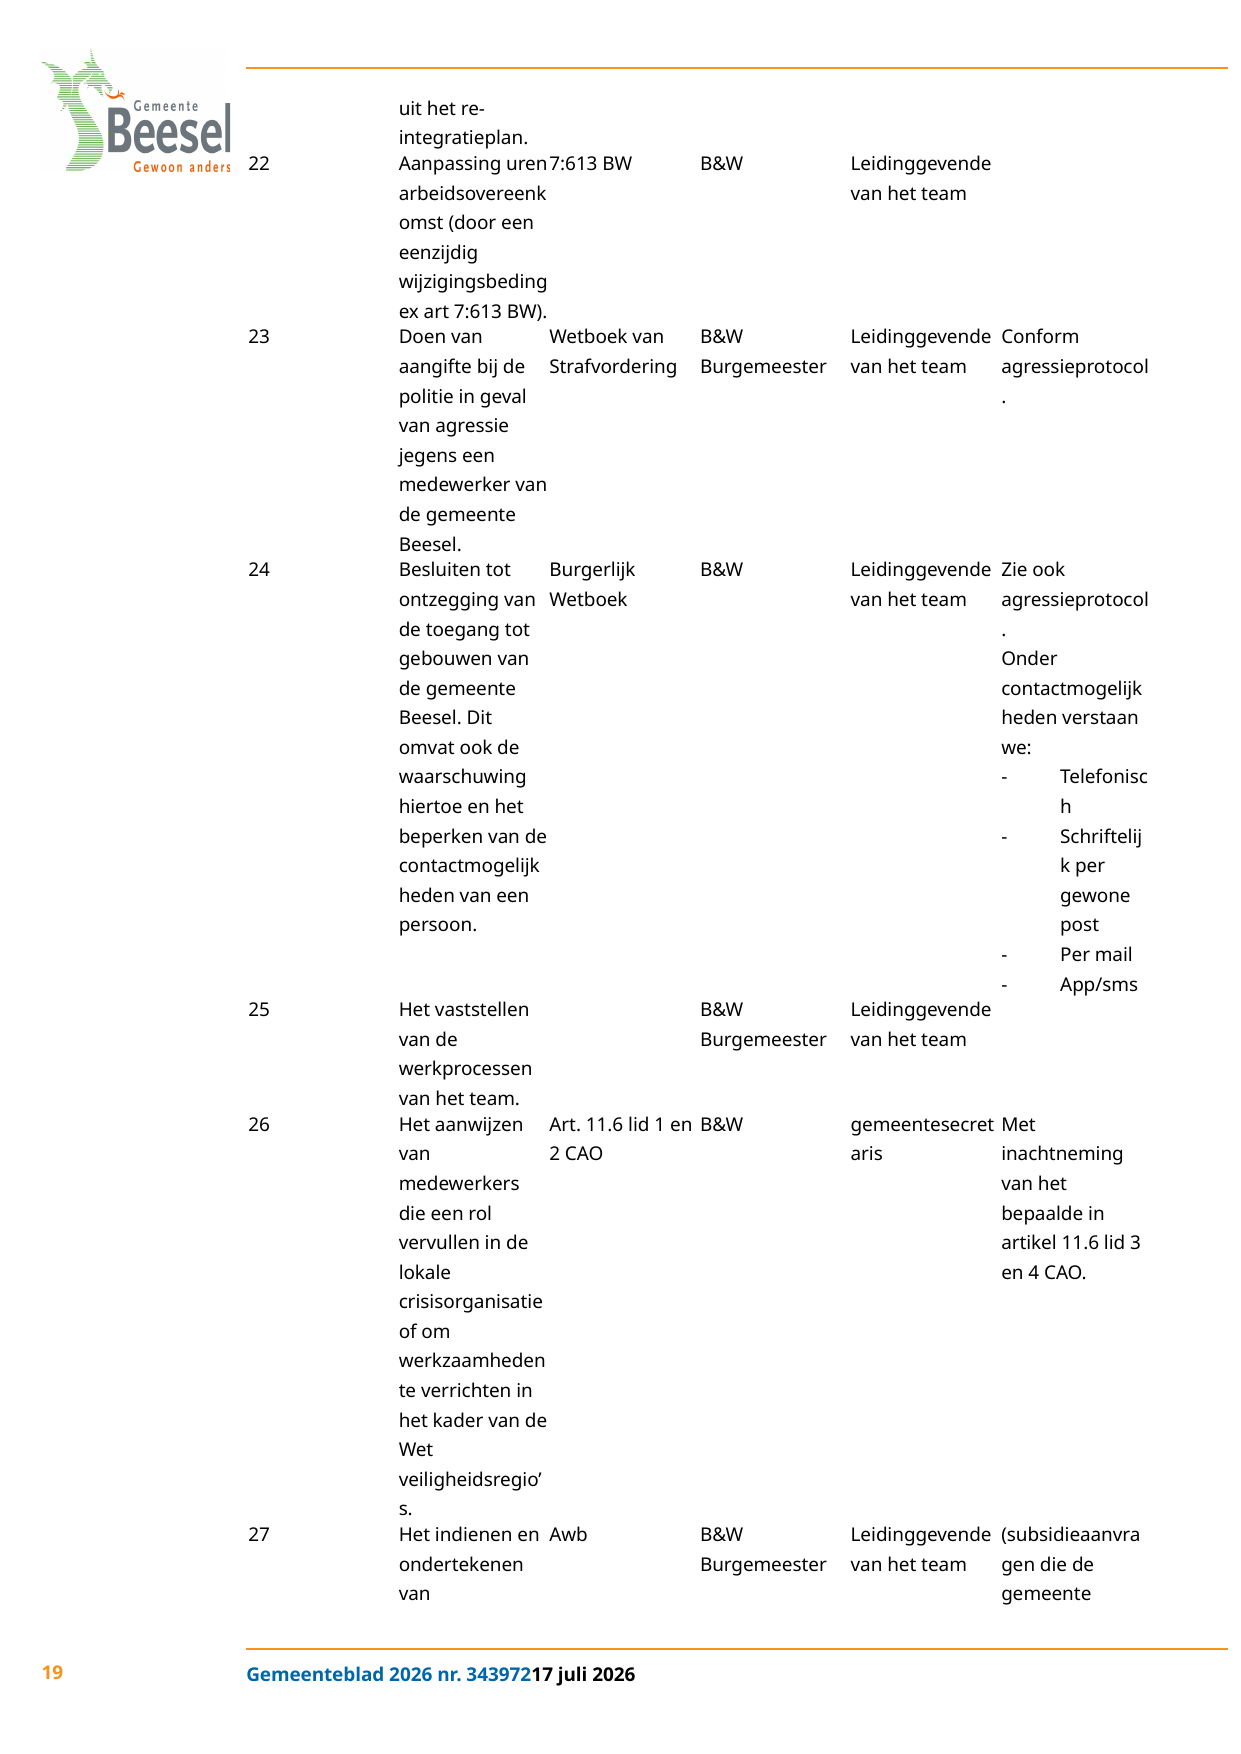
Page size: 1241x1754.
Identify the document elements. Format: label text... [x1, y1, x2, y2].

table_cell 25 [248, 996, 398, 1111]
table_cell Het aanwijzen van medewerkers die een rol vervullen in de lokale crisisorganisatie of om werkzaamheden te verrichten in het kader van de Wet veiligheidsregio’s. [399, 1111, 549, 1521]
table_cell Leidinggevende van het team [850, 996, 1001, 1111]
picture [41, 47, 231, 172]
table_cell 23 [248, 324, 398, 557]
table_cell Zie ook agressieprotocol. Onder contactmogelijkheden verstaan we: Telefonisch Schriftelijk per gewone post Per mail App/sms [1001, 557, 1152, 996]
table_cell Besluiten tot ontzegging van de toegang tot gebouwen van de gemeente Beesel. Dit omvat ook de waarschuwing hiertoe en het beperken van de contactmogelijkheden van een persoon. [399, 557, 549, 996]
table_cell Doen van aangifte bij de politie in geval van agressie jegens een medewerker van de gemeente Beesel. [399, 324, 549, 557]
table_cell [549, 95, 700, 150]
table_cell [549, 996, 700, 1111]
table_cell 26 [248, 1111, 398, 1521]
table_cell 7:613 BW [549, 150, 700, 324]
table_cell [248, 95, 398, 150]
table_cell uit het re-integratieplan. [399, 95, 549, 150]
table_cell [700, 95, 850, 150]
table_cell Leidinggevende van het team [850, 557, 1001, 996]
table_cell (subsidieaanvragen die de gemeente [1001, 1521, 1152, 1606]
table_cell B&W Burgemeester [700, 1521, 850, 1606]
table_cell Burgerlijk Wetboek [549, 557, 700, 996]
table_cell Conform agressieprotocol. [1001, 324, 1152, 557]
table_cell Leidinggevende van het team [850, 150, 1001, 324]
table_cell Leidinggevende van het team [850, 1521, 1001, 1606]
table_cell B&W [700, 557, 850, 996]
table_cell 24 [248, 557, 398, 996]
table_cell B&W [700, 1111, 850, 1521]
table_cell B&W Burgemeester [700, 324, 850, 557]
table_cell B&W [700, 150, 850, 324]
table_cell Leidinggevende van het team [850, 324, 1001, 557]
table_cell Aanpassing uren arbeidsovereenkomst (door een eenzijdig wijzigingsbeding ex art 7:613 BW). [399, 150, 549, 324]
table_cell [850, 95, 1001, 150]
table_cell [1001, 996, 1152, 1111]
table_cell Awb [549, 1521, 700, 1606]
table_cell B&W Burgemeester [700, 996, 850, 1111]
table_cell Het vaststellen van de werkprocessen van het team. [399, 996, 549, 1111]
table_cell Met inachtneming van het bepaalde in artikel 11.6 lid 3 en 4 CAO. [1001, 1111, 1152, 1521]
table_cell [1001, 95, 1152, 150]
table_cell Het indienen en ondertekenen van [399, 1521, 549, 1606]
table_cell Wetboek van Strafvordering [549, 324, 700, 557]
table_cell 22 [248, 150, 398, 324]
table_cell 27 [248, 1521, 398, 1606]
table_cell Art. 11.6 lid 1 en 2 CAO [549, 1111, 700, 1521]
table_cell [1001, 150, 1152, 324]
table_cell gemeentesecretaris [850, 1111, 1001, 1521]
